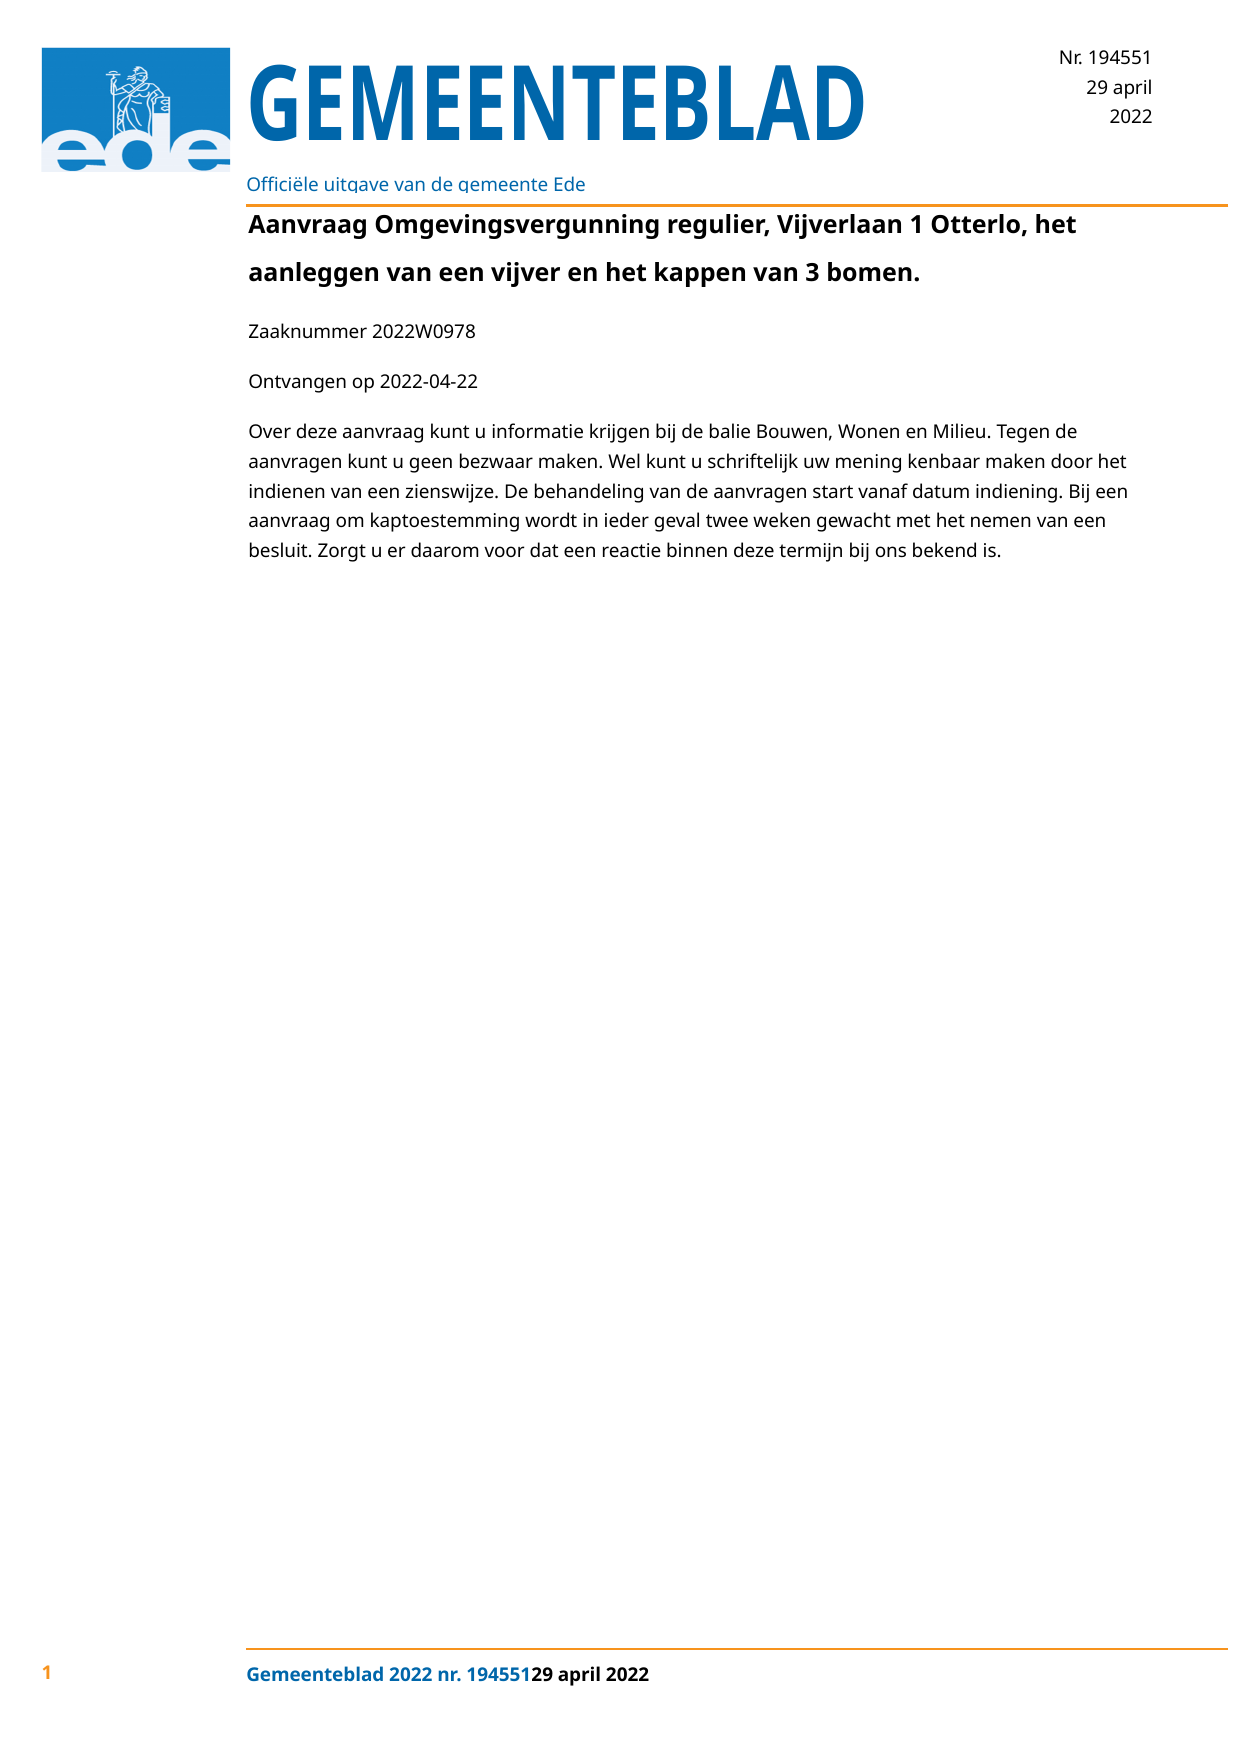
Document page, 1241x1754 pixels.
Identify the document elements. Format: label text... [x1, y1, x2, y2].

text Zaaknummer 2022W0978 [248, 318, 1152, 344]
text Ontvangen op 2022-04-22 [248, 368, 1152, 394]
text Aanvraag Omgevingsvergunning regulier, Vijverlaan 1 Otterlo, het aanleggen van een vijver en het kappen van 3 bomen. [248, 207, 1152, 288]
picture [41, 47, 231, 172]
text Over deze aanvraag kunt u informatie krijgen bij de balie Bouwen, Wonen en Milieu. Tegen de aanvragen kunt u geen bezwaar maken. Wel kunt u schriftelijk uw mening kenbaar maken door het indienen van een zienswijze. De behandeling van de aanvragen start vanaf datum indiening. Bij een aanvraag om kaptoestemming wordt in ieder geval twee weken gewacht met het nemen van een besluit. Zorgt u er daarom voor dat een reactie binnen deze termijn bij ons bekend is. [248, 419, 1152, 563]
